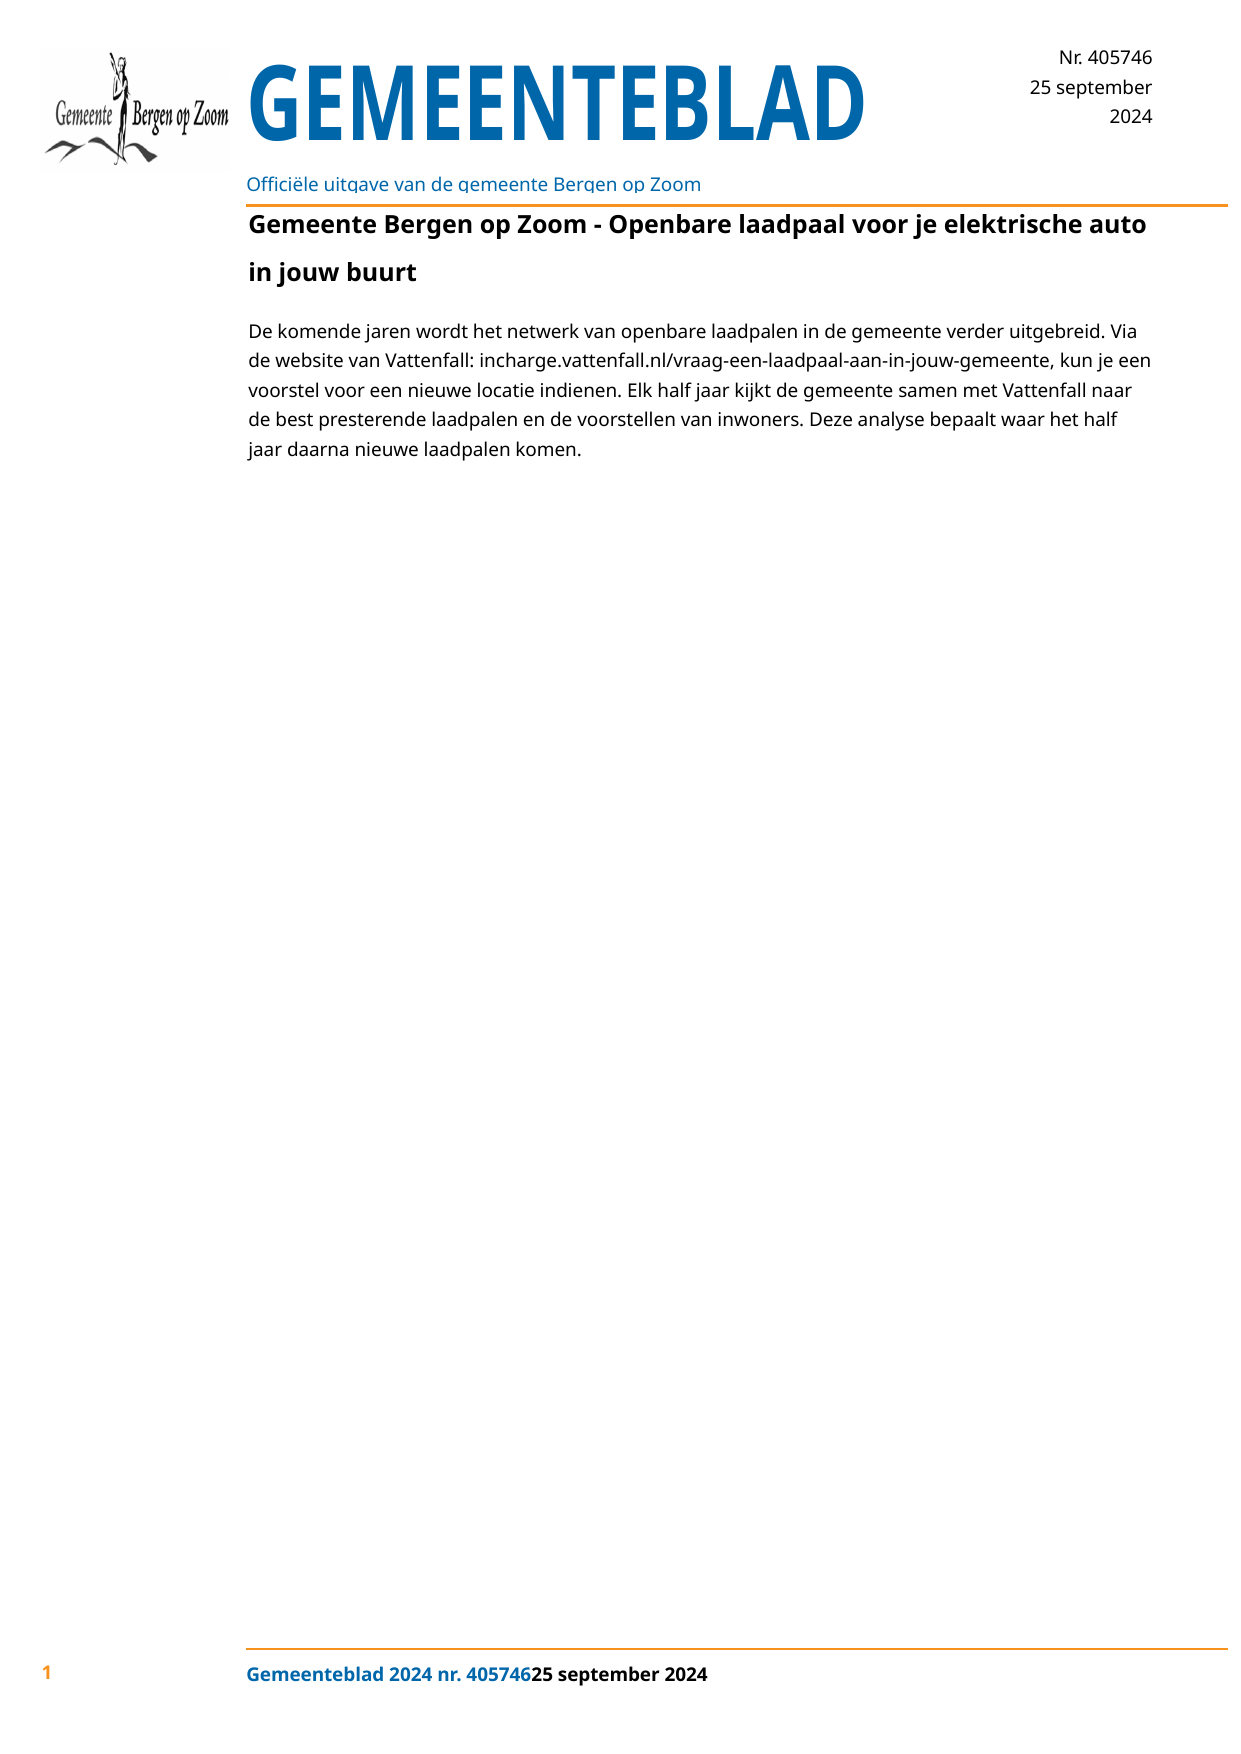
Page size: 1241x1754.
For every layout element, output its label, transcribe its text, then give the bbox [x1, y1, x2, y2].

text Gemeente Bergen op Zoom - Openbare laadpaal voor je elektrische auto in jouw buurt [248, 207, 1152, 288]
picture [41, 47, 231, 172]
text De komende jaren wordt het netwerk van openbare laadpalen in de gemeente verder uitgebreid. Via de website van Vattenfall: incharge.vattenfall.nl/vraag-een-laadpaal-aan-in-jouw-gemeente, kun je een voorstel voor een nieuwe locatie indienen. Elk half jaar kijkt de gemeente samen met Vattenfall naar de best presterende laadpalen en de voorstellen van inwoners. Deze analyse bepaalt waar het half jaar daarna nieuwe laadpalen komen. [248, 318, 1152, 462]
